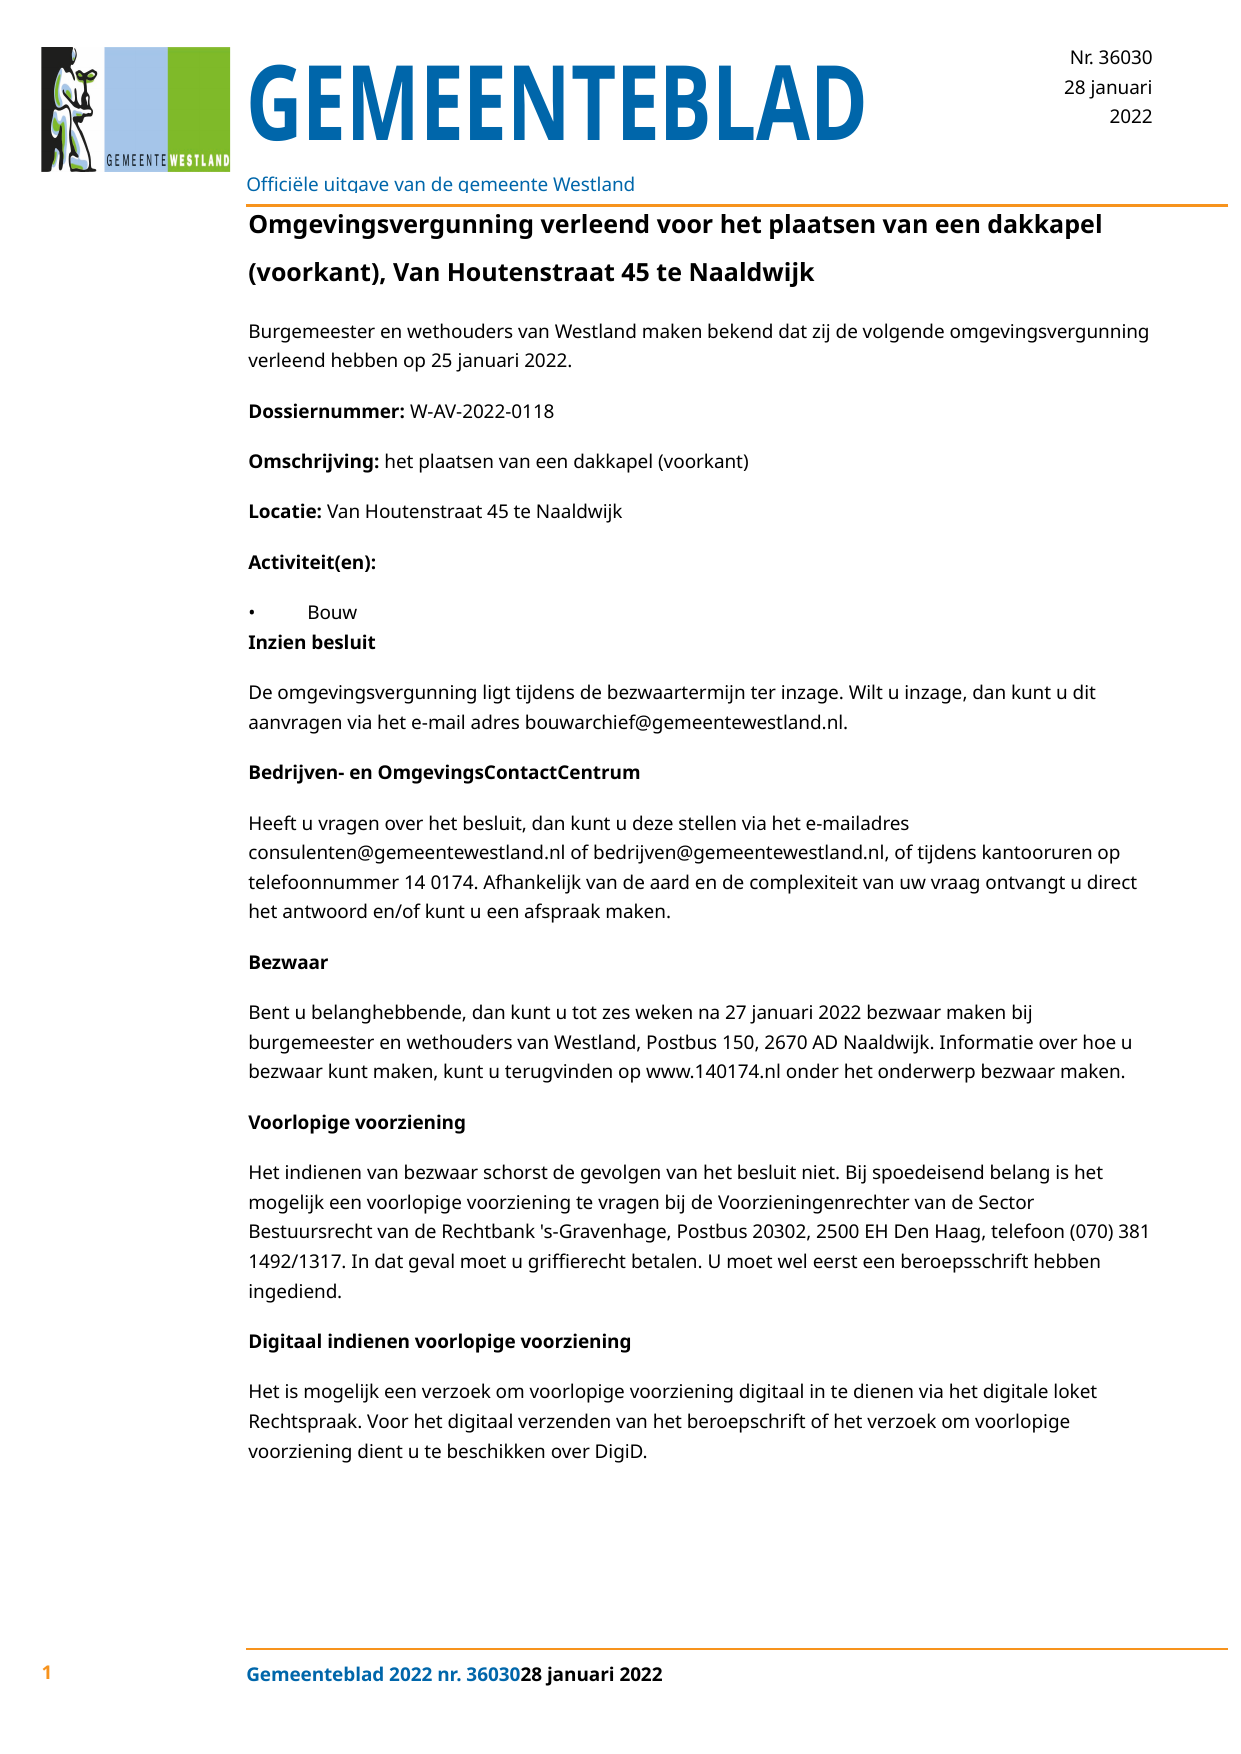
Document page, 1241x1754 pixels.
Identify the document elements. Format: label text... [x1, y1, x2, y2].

text Het is mogelijk een verzoek om voorlopige voorziening digitaal in te dienen via het digitale loket Rechtspraak. Voor het digitaal verzenden van het beroepschrift of het verzoek om voorlopige voorziening dient u te beschikken over DigiD. [248, 1379, 1152, 1464]
picture [41, 47, 231, 172]
text Locatie: Van Houtenstraat 45 te Naaldwijk [248, 499, 1152, 524]
text Bent u belanghebbende, dan kunt u tot zes weken na 27 januari 2022 bezwaar maken bij burgemeester en wethouders van Westland, Postbus 150, 2670 AD Naaldwijk. Informatie over hoe u bezwaar kunt maken, kunt u terugvinden op www.140174.nl onder het onderwerp bezwaar maken. [248, 999, 1152, 1084]
text Dossiernummer: W-AV-2022-0118 [248, 398, 1152, 424]
text Het indienen van bezwaar schorst de gevolgen van het besluit niet. Bij spoedeisend belang is het mogelijk een voorlopige voorziening te vragen bij de Voorzieningenrechter van de Sector Bestuursrecht van de Rechtbank 's-Gravenhage, Postbus 20302, 2500 EH Den Haag, telefoon (070) 381 1492/1317. In dat geval moet u griffierecht betalen. U moet wel eerst een beroepsschrift hebben ingediend. [248, 1159, 1152, 1304]
text Bezwaar [248, 949, 1152, 975]
text Omgevingsvergunning verleend voor het plaatsen van een dakkapel (voorkant), Van Houtenstraat 45 te Naaldwijk [248, 207, 1152, 288]
text Digitaal indienen voorlopige voorziening [248, 1328, 1152, 1354]
text Bedrijven- en OmgevingsContactCentrum [248, 759, 1152, 785]
text Burgemeester en wethouders van Westland maken bekend dat zij de volgende omgevingsvergunning verleend hebben op 25 januari 2022. [248, 318, 1152, 373]
text Heeft u vragen over het besluit, dan kunt u deze stellen via het e-mailadres consulenten@gemeentewestland.nl of bedrijven@gemeentewestland.nl, of tijdens kantooruren op telefoonnummer 14 0174. Afhankelijk van de aard en de complexiteit van uw vraag ontvangt u direct het antwoord en/of kunt u een afspraak maken. [248, 810, 1152, 924]
text De omgevingsvergunning ligt tijdens de bezwaartermijn ter inzage. Wilt u inzage, dan kunt u dit aanvragen via het e-mail adres bouwarchief@gemeentewestland.nl. [248, 679, 1152, 735]
text Voorlopige voorziening [248, 1109, 1152, 1135]
list Bouw [248, 599, 1152, 625]
text Inzien besluit [248, 629, 1152, 655]
text Omschrijving: het plaatsen van een dakkapel (voorkant) [248, 448, 1152, 474]
text Activiteit(en): [248, 549, 1152, 575]
